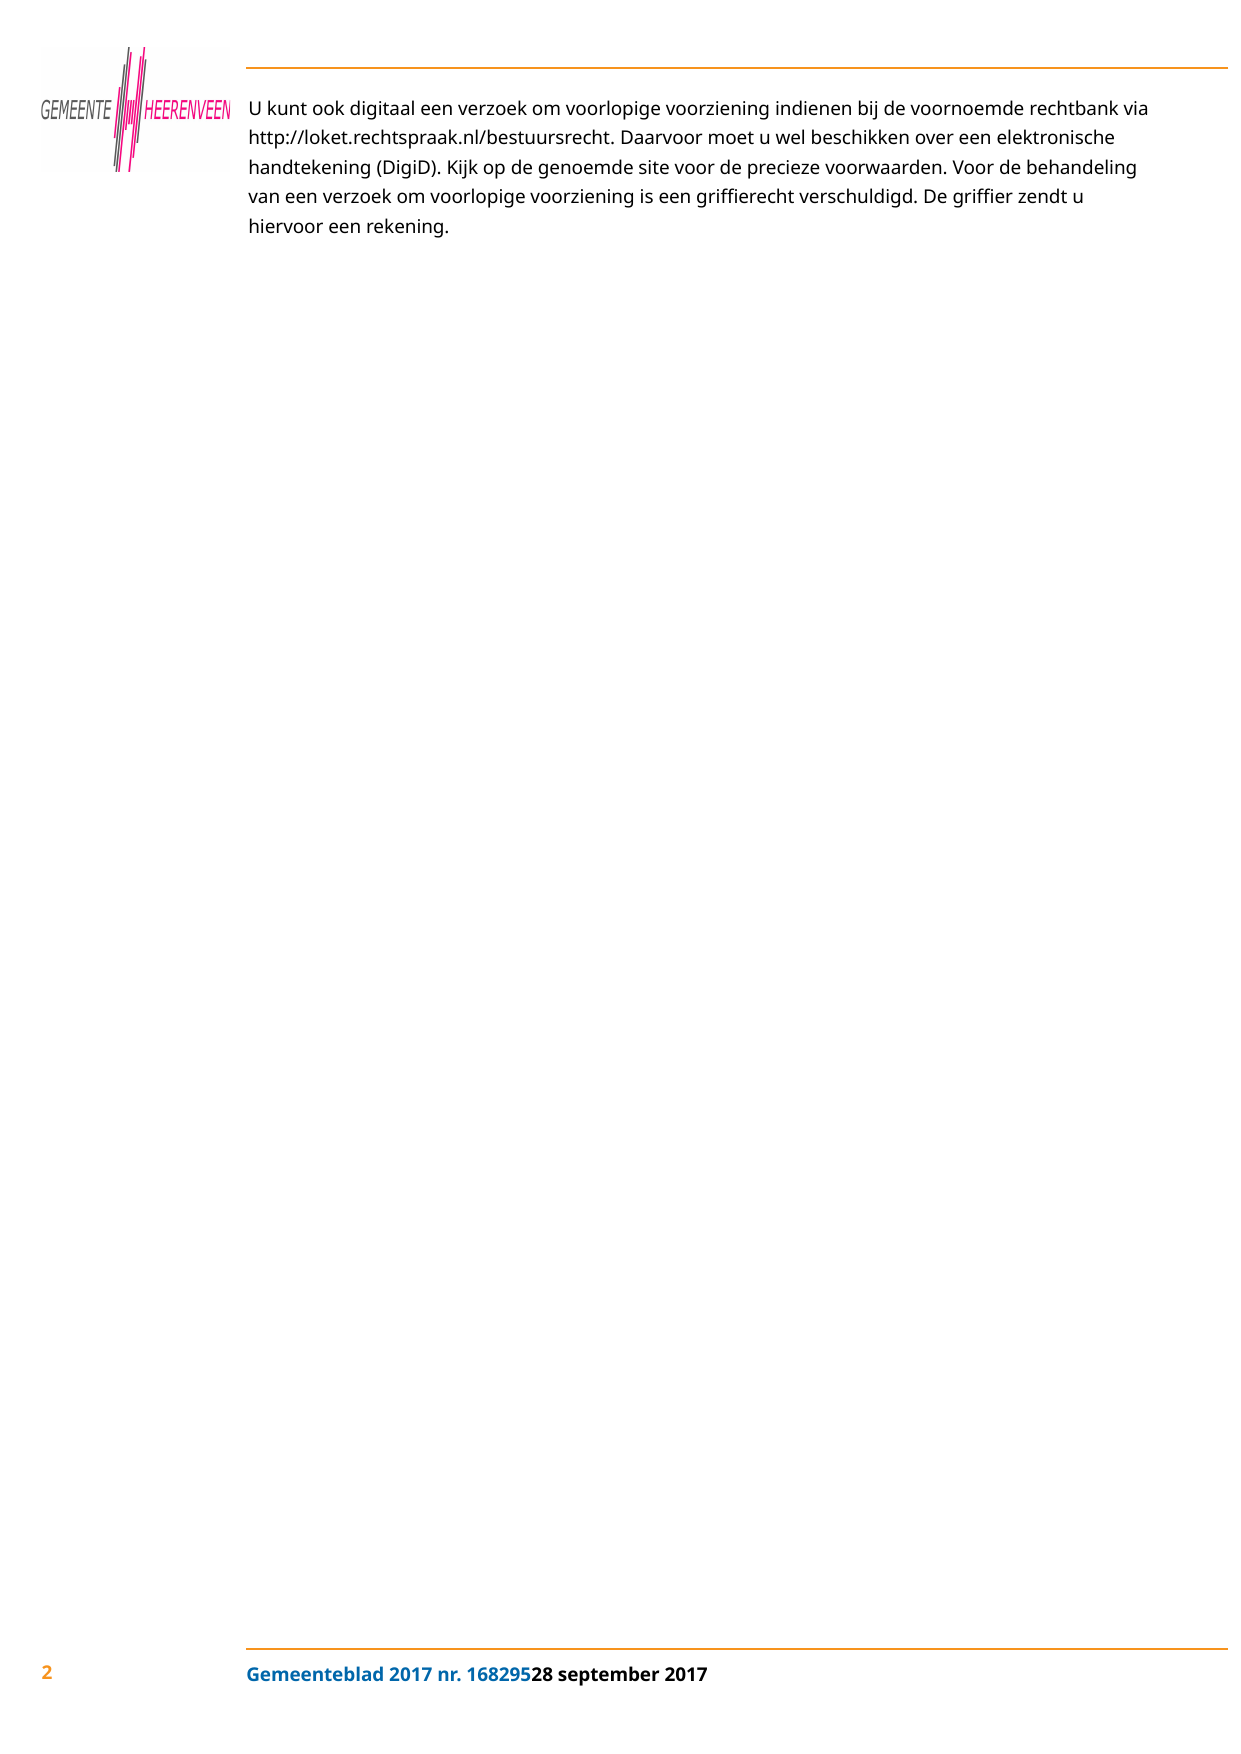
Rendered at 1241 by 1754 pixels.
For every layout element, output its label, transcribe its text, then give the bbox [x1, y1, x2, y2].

text U kunt ook digitaal een verzoek om voorlopige voorziening indienen bij de voornoemde rechtbank via http://loket.rechtspraak.nl/bestuursrecht. Daarvoor moet u wel beschikken over een elektronische handtekening (DigiD). Kijk op de genoemde site voor de precieze voorwaarden. Voor de behandeling van een verzoek om voorlopige voorziening is een griffierecht verschuldigd. De griffier zendt u hiervoor een rekening. [248, 95, 1152, 239]
picture [41, 47, 231, 172]
